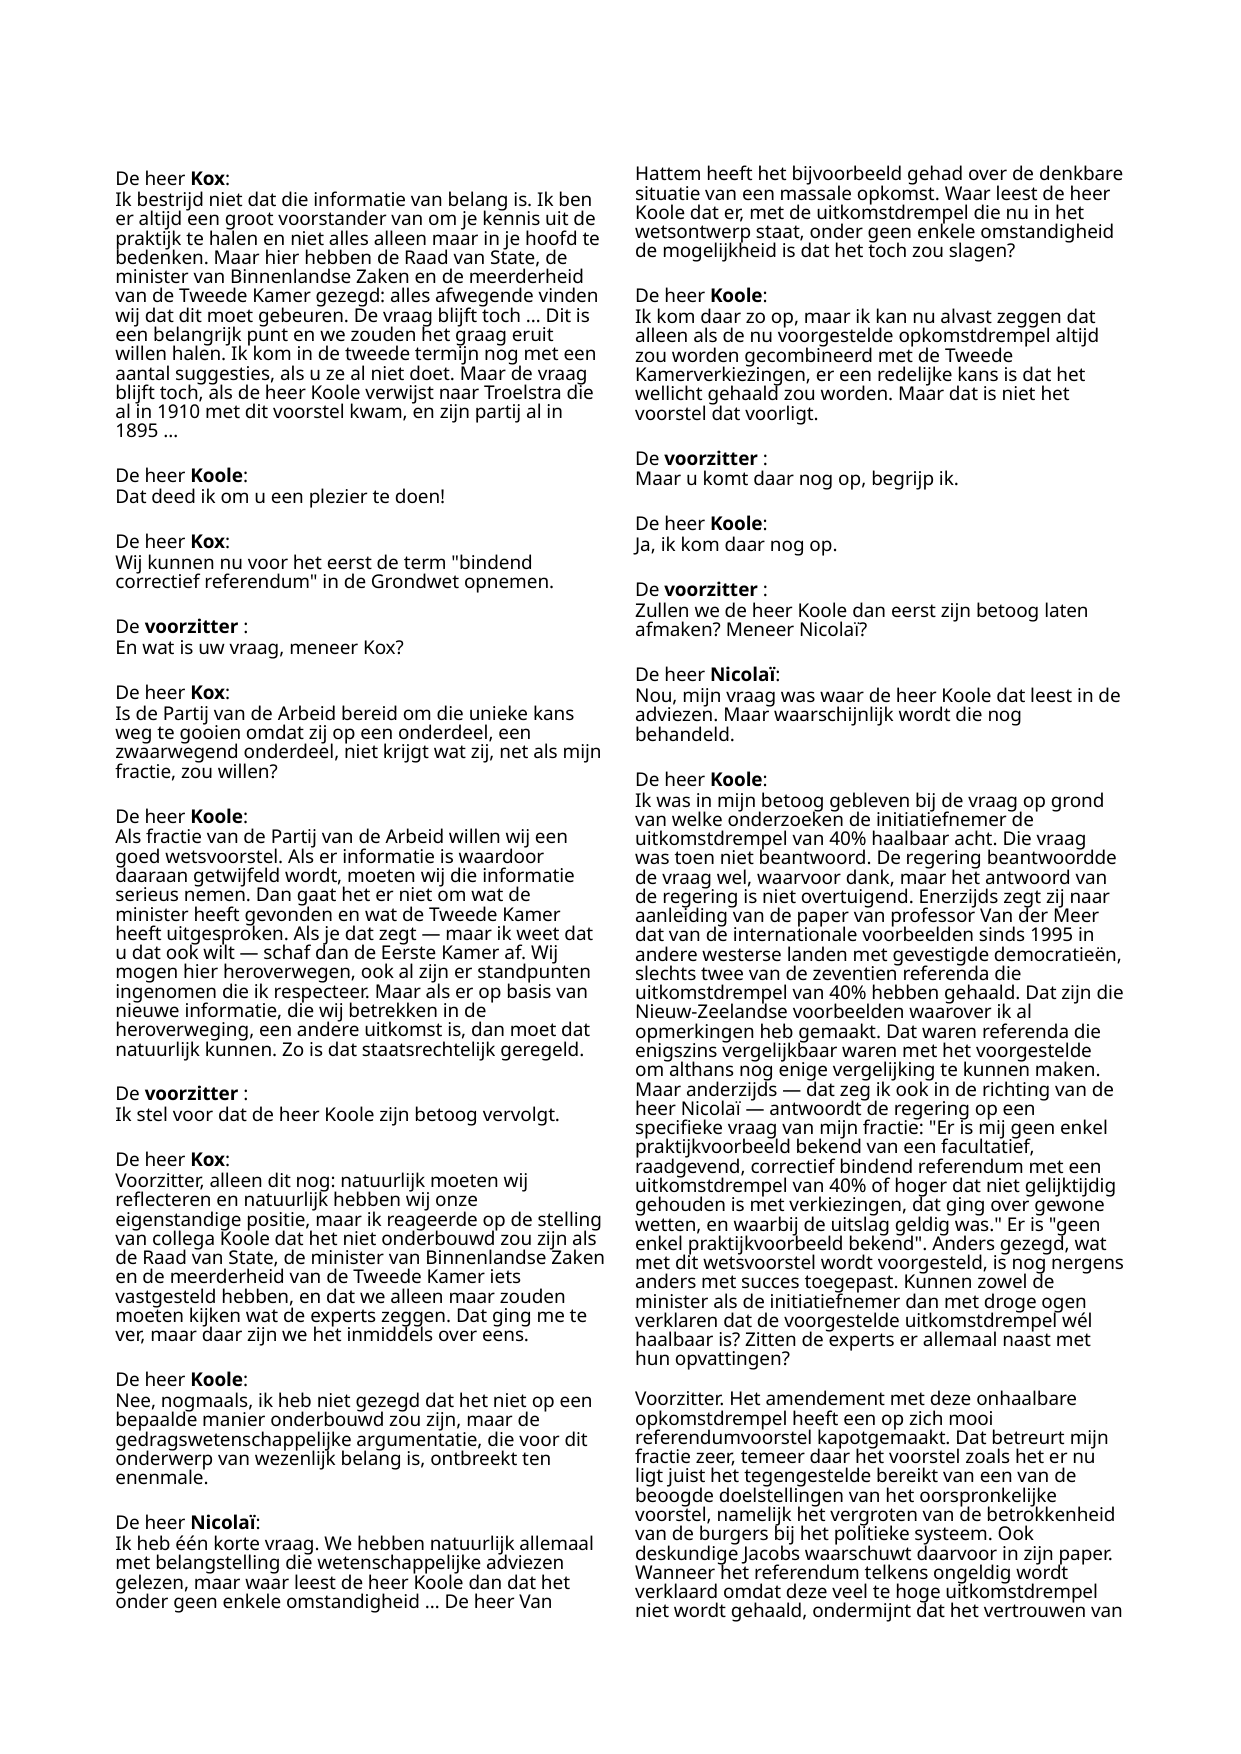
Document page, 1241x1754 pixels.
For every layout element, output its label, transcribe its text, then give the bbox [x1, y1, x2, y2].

text De heer Koole: [635, 282, 1125, 308]
text De heer Koole: [635, 511, 1125, 536]
text De voorzitter : [115, 613, 605, 639]
text Zullen we de heer Koole dan eerst zijn betoog laten afmaken? Meneer Nicolaï? [635, 602, 1125, 641]
text Wij kunnen nu voor het eerst de term "bindend correctief referendum" in de Grondwet opnemen. [115, 554, 605, 592]
text De heer Koole: [115, 1366, 605, 1392]
text En wat is uw vraag, meneer Kox? [115, 639, 605, 658]
text Ik stel voor dat de heer Koole zijn betoog vervolgt. [115, 1106, 605, 1126]
text De voorzitter : [635, 445, 1125, 470]
text De heer Koole: [115, 803, 605, 828]
text De voorzitter : [635, 576, 1125, 602]
text Dat deed ik om u een plezier te doen! [115, 488, 605, 507]
text Als fractie van de Partij van de Arbeid willen wij een goed wetsvoorstel. Als er informatie is waardoor daaraan getwijfeld wordt, moeten wij die informatie serieus nemen. Dan gaat het er niet om wat de minister heeft gevonden en wat de Tweede Kamer heeft uitgesproken. Als je dat zegt — maar ik weet dat u dat ook wilt — schaf dan de Eerste Kamer af. Wij mogen hier heroverwegen, ook al zijn er standpunten ingenomen die ik respecteer. Maar als er op basis van nieuwe informatie, die wij betrekken in de heroverweging, een andere uitkomst is, dan moet dat natuurlijk kunnen. Zo is dat staatsrechtelijk geregeld. [115, 828, 605, 1060]
text Ik kom daar zo op, maar ik kan nu alvast zeggen dat alleen als de nu voorgestelde opkomstdrempel altijd zou worden gecombineerd met de Tweede Kamerverkiezingen, er een redelijke kans is dat het wellicht gehaald zou worden. Maar dat is niet het voorstel dat voorligt. [635, 308, 1125, 424]
text Hattem heeft het bijvoorbeeld gehad over de denkbare situatie van een massale opkomst. Waar leest de heer Koole dat er, met de uitkomstdrempel die nu in het wetsontwerp staat, onder geen enkele omstandigheid de mogelijkheid is dat het toch zou slagen? [635, 165, 1125, 262]
text De heer Kox: [115, 1146, 605, 1172]
text De heer Kox: [115, 679, 605, 705]
text Voorzitter, alleen dit nog: natuurlijk moeten wij reflecteren en natuurlijk hebben wij onze eigenstandige positie, maar ik reageerde op de stelling van collega Koole dat het niet onderbouwd zou zijn als de Raad van State, de minister van Binnenlandse Zaken en de meerderheid van de Tweede Kamer iets vastgesteld hebben, en dat we alleen maar zouden moeten kijken wat de experts zeggen. Dat ging me te ver, maar daar zijn we het inmiddels over eens. [115, 1172, 605, 1346]
text Voorzitter. Het amendement met deze onhaalbare opkomstdrempel heeft een op zich mooi referendumvoorstel kapotgemaakt. Dat betreurt mijn fractie zeer, temeer daar het voorstel zoals het er nu ligt juist het tegengestelde bereikt van een van de beoogde doelstellingen van het oorspronkelijke voorstel, namelijk het vergroten van de betrokkenheid van de burgers bij het politieke systeem. Ook deskundige Jacobs waarschuwt daarvoor in zijn paper. Wanneer het referendum telkens ongeldig wordt verklaard omdat deze veel te hoge uitkomstdrempel niet wordt gehaald, ondermijnt dat het vertrouwen van [635, 1390, 1125, 1622]
text De heer Kox: [115, 528, 605, 554]
text De heer Koole: [635, 766, 1125, 792]
text De voorzitter : [115, 1081, 605, 1106]
text De heer Nicolaï: [635, 661, 1125, 687]
text De heer Koole: [115, 462, 605, 488]
text De heer Nicolaï: [115, 1509, 605, 1535]
text Ik was in mijn betoog gebleven bij de vraag op grond van welke onderzoeken de initiatiefnemer de uitkomstdrempel van 40% haalbaar acht. Die vraag was toen niet beantwoord. De regering beantwoordde de vraag wel, waarvoor dank, maar het antwoord van de regering is niet overtuigend. Enerzijds zegt zij naar aanleiding van de paper van professor Van der Meer dat van de internationale voorbeelden sinds 1995 in andere westerse landen met gevestigde democratieën, slechts twee van de zeventien referenda die uitkomstdrempel van 40% hebben gehaald. Dat zijn die Nieuw-Zeelandse voorbeelden waarover ik al opmerkingen heb gemaakt. Dat waren referenda die enigszins vergelijkbaar waren met het voorgestelde om althans nog enige vergelijking te kunnen maken. Maar anderzijds — dat zeg ik ook in de richting van de heer Nicolaï — antwoordt de regering op een specifieke vraag van mijn fractie: "Er is mij geen enkel praktijkvoorbeeld bekend van een facultatief, raadgevend, correctief bindend referendum met een uitkomstdrempel van 40% of hoger dat niet gelijktijdig gehouden is met verkiezingen, dat ging over gewone wetten, en waarbij de uitslag geldig was." Er is "geen enkel praktijkvoorbeeld bekend". Anders gezegd, wat met dit wetsvoorstel wordt voorgesteld, is nog nergens anders met succes toegepast. Kunnen zowel de minister als de initiatiefnemer dan met droge ogen verklaren dat de voorgestelde uitkomstdrempel wél haalbaar is? Zitten de experts er allemaal naast met hun opvattingen? [635, 792, 1125, 1370]
text De heer Kox: [115, 165, 605, 191]
text Nou, mijn vraag was waar de heer Koole dat leest in de adviezen. Maar waarschijnlijk wordt die nog behandeld. [635, 687, 1125, 745]
text Ik bestrijd niet dat die informatie van belang is. Ik ben er altijd een groot voorstander van om je kennis uit de praktijk te halen en niet alles alleen maar in je hoofd te bedenken. Maar hier hebben de Raad van State, de minister van Binnenlandse Zaken en de meerderheid van de Tweede Kamer gezegd: alles afwegende vinden wij dat dit moet gebeuren. De vraag blijft toch … Dit is een belangrijk punt en we zouden het graag eruit willen halen. Ik kom in de tweede termijn nog met een aantal suggesties, als u ze al niet doet. Maar de vraag blijft toch, als de heer Koole verwijst naar Troelstra die al in 1910 met dit voorstel kwam, en zijn partij al in 1895 … [115, 191, 605, 442]
text Nee, nogmaals, ik heb niet gezegd dat het niet op een bepaalde manier onderbouwd zou zijn, maar de gedragswetenschappelijke argumentatie, die voor dit onderwerp van wezenlijk belang is, ontbreekt ten enenmale. [115, 1392, 605, 1488]
text Ja, ik kom daar nog op. [635, 536, 1125, 556]
text Is de Partij van de Arbeid bereid om die unieke kans weg te gooien omdat zij op een onderdeel, een zwaarwegend onderdeel, niet krijgt wat zij, net als mijn fractie, zou willen? [115, 705, 605, 782]
text Ik heb één korte vraag. We hebben natuurlijk allemaal met belangstelling die wetenschappelijke adviezen gelezen, maar waar leest de heer Koole dan dat het onder geen enkele omstandigheid … De heer Van [115, 1535, 605, 1612]
text Maar u komt daar nog op, begrijp ik. [635, 470, 1125, 490]
